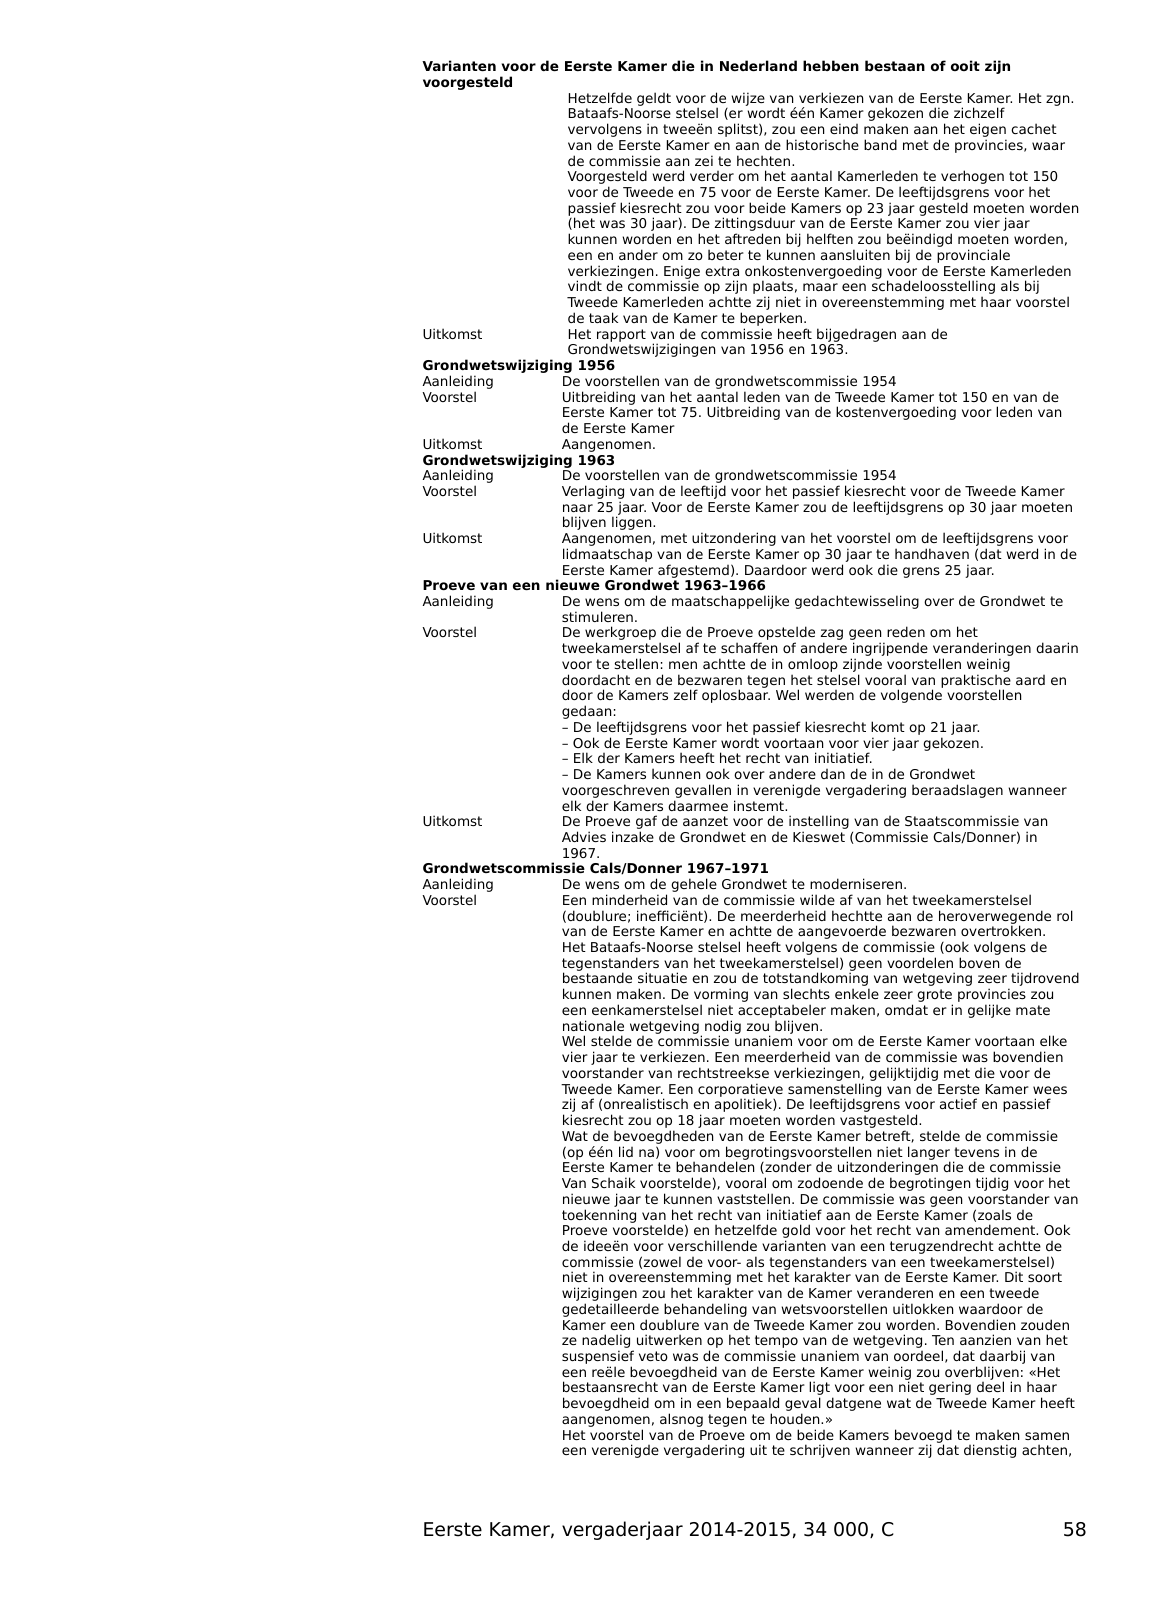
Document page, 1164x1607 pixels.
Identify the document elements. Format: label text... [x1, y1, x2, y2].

table_cell De wens om de gehele Grondwet te moderniseren. [556, 877, 1087, 893]
table_cell Uitkomst [422, 437, 556, 452]
table_cell Voorstel [422, 484, 556, 531]
table_cell Uitkomst [422, 814, 556, 861]
table_cell Voorstel [422, 389, 556, 437]
table_cell De voorstellen van de grondwetscommissie 1954 [556, 374, 1087, 389]
table_cell Aangenomen, met uitzondering van het voorstel om de leeftijdsgrens voor lidmaatschap van de Eerste Kamer op 30 jaar te handhaven (dat werd in de Eerste Kamer afgestemd). Daardoor werd ook die grens 25 jaar. [556, 531, 1087, 578]
table_cell Een minderheid van de commissie wilde af van het tweekamerstelsel (doublure; inefficiënt). De meerderheid hechtte aan de heroverwegende rol van de Eerste Kamer en achtte de aangevoerde bezwaren overtrokken. Het Bataafs-Noorse stelsel heeft volgens de commissie (ook volgens de tegenstanders van het tweekamerstelsel) geen voordelen boven de bestaande situatie en zou de totstandkoming van wetgeving zeer tijdrovend kunnen maken. De vorming van slechts enkele zeer grote provincies zou een eenkamerstelsel niet acceptabeler maken, omdat er in gelijke mate nationale wetgeving nodig zou blijven. Wel stelde de commissie unaniem voor om de Eerste Kamer voortaan elke vier jaar te verkiezen. Een meerderheid van de commissie was bovendien voorstander van rechtstreekse verkiezingen, gelijktijdig met die voor de Tweede Kamer. Een corporatieve samenstelling van de Eerste Kamer wees zij af (onrealistisch en apolitiek). De leeftijdsgrens voor actief en passief kiesrecht zou op 18 jaar moeten worden vastgesteld. Wat de bevoegdheden van de Eerste Kamer betreft, stelde de commissie (op één lid na) voor om begrotingsvoorstellen niet langer tevens in de Eerste Kamer te behandelen (zonder de uitzonderingen die de commissie Van Schaik voorstelde), vooral om zodoende de begrotingen tijdig voor het nieuwe jaar te kunnen vaststellen. De commissie was geen voorstander van toekenning van het recht van initiatief aan de Eerste Kamer (zoals de Proeve voorstelde) en hetzelfde gold voor het recht van amendement. Ook de ideeën voor verschillende varianten van een terugzendrecht achtte de commissie (zowel de voor- als tegenstanders van een tweekamerstelsel) niet in overeenstemming met het karakter van de Eerste Kamer. Dit soort wijzigingen zou het karakter van de Kamer veranderen en een tweede gedetailleerde behandeling van wetsvoorstellen uitlokken waardoor de Kamer een doublure van de Tweede Kamer zou worden. Bovendien zouden ze nadelig uitwerken op het tempo van de wetgeving. Ten aanzien van het suspensief veto was de commissie unaniem van oordeel, dat daarbij van een reële bevoegdheid van de Eerste Kamer weinig zou overblijven: «Het bestaansrecht van de Eerste Kamer ligt voor een niet gering deel in haar bevoegdheid om in een bepaald geval datgene wat de Tweede Kamer heeft aangenomen, alsnog tegen te houden.» Het voorstel van de Proeve om de beide Kamers bevoegd te maken samen een verenigde vergadering uit te schrijven wanneer zij dat dienstig achten, [556, 893, 1087, 1459]
table_cell Aanleiding [422, 468, 556, 484]
table_cell Aanleiding [422, 374, 556, 389]
table_cell De Proeve gaf de aanzet voor de instelling van de Staatscommissie van Advies inzake de Grondwet en de Kieswet (Commissie Cals/Donner) in 1967. [556, 814, 1087, 861]
table_cell Grondwetswijziging 1963 [422, 452, 1087, 468]
table_cell Hetzelfde geldt voor de wijze van verkiezen van de Eerste Kamer. Het zgn. Bataafs-Noorse stelsel (er wordt één Kamer gekozen die zichzelf vervolgens in tweeën splitst), zou een eind maken aan het eigen cachet van de Eerste Kamer en aan de historische band met de provincies, waar de commissie aan zei te hechten. Voorgesteld werd verder om het aantal Kamerleden te verhogen tot 150 voor de Tweede en 75 voor de Eerste Kamer. De leeftijdsgrens voor het passief kiesrecht zou voor beide Kamers op 23 jaar gesteld moeten worden (het was 30 jaar). De zittingsduur van de Eerste Kamer zou vier jaar kunnen worden en het aftreden bij helften zou beëindigd moeten worden, een en ander om zo beter te kunnen aansluiten bij de provinciale verkiezingen. Enige extra onkostenvergoeding voor de Eerste Kamerleden vindt de commissie op zijn plaats, maar een schadeloosstelling als bij Tweede Kamerleden achtte zij niet in overeenstemming met haar voorstel de taak van de Kamer te beperken. [561, 91, 1087, 326]
table_cell Voorstel [422, 625, 556, 814]
table_cell [422, 91, 561, 326]
table_cell Verlaging van de leeftijd voor het passief kiesrecht voor de Tweede Kamer naar 25 jaar. Voor de Eerste Kamer zou de leeftijdsgrens op 30 jaar moeten blijven liggen. [556, 484, 1087, 531]
table_cell Aangenomen. [556, 437, 1087, 452]
table_cell Aanleiding [422, 594, 556, 625]
table_header Varianten voor de Eerste Kamer die in Nederland hebben bestaan of ooit zijn voorgesteld [422, 59, 1087, 91]
table_cell Uitkomst [422, 326, 561, 358]
table_cell Grondwetscommissie Cals/Donner 1967–1971 [422, 861, 1087, 877]
table_cell Voorstel [422, 893, 556, 1459]
table_cell Uitkomst [422, 531, 556, 578]
table_cell Aanleiding [422, 877, 556, 893]
table_cell Uitbreiding van het aantal leden van de Tweede Kamer tot 150 en van de Eerste Kamer tot 75. Uitbreiding van de kostenvergoeding voor leden van de Eerste Kamer [556, 389, 1087, 437]
table_cell De werkgroep die de Proeve opstelde zag geen reden om het tweekamerstelsel af te schaffen of andere ingrijpende veranderingen daarin voor te stellen: men achtte de in omloop zijnde voorstellen weinig doordacht en de bezwaren tegen het stelsel vooral van praktische aard en door de Kamers zelf oplosbaar. Wel werden de volgende voorstellen gedaan: – De leeftijdsgrens voor het passief kiesrecht komt op 21 jaar. – Ook de Eerste Kamer wordt voortaan voor vier jaar gekozen. – Elk der Kamers heeft het recht van initiatief. – De Kamers kunnen ook over andere dan de in de Grondwet voorgeschreven gevallen in verenigde vergadering beraadslagen wanneer elk der Kamers daarmee instemt. [556, 625, 1087, 814]
table_cell Grondwetswijziging 1956 [422, 358, 1087, 374]
table_cell Proeve van een nieuwe Grondwet 1963–1966 [422, 578, 1087, 594]
table_cell Het rapport van de commissie heeft bijgedragen aan de Grondwetswijzigingen van 1956 en 1963. [561, 326, 1087, 358]
table_cell De wens om de maatschappelijke gedachtewisseling over de Grondwet te stimuleren. [556, 594, 1087, 625]
table_cell De voorstellen van de grondwetscommissie 1954 [556, 468, 1087, 484]
